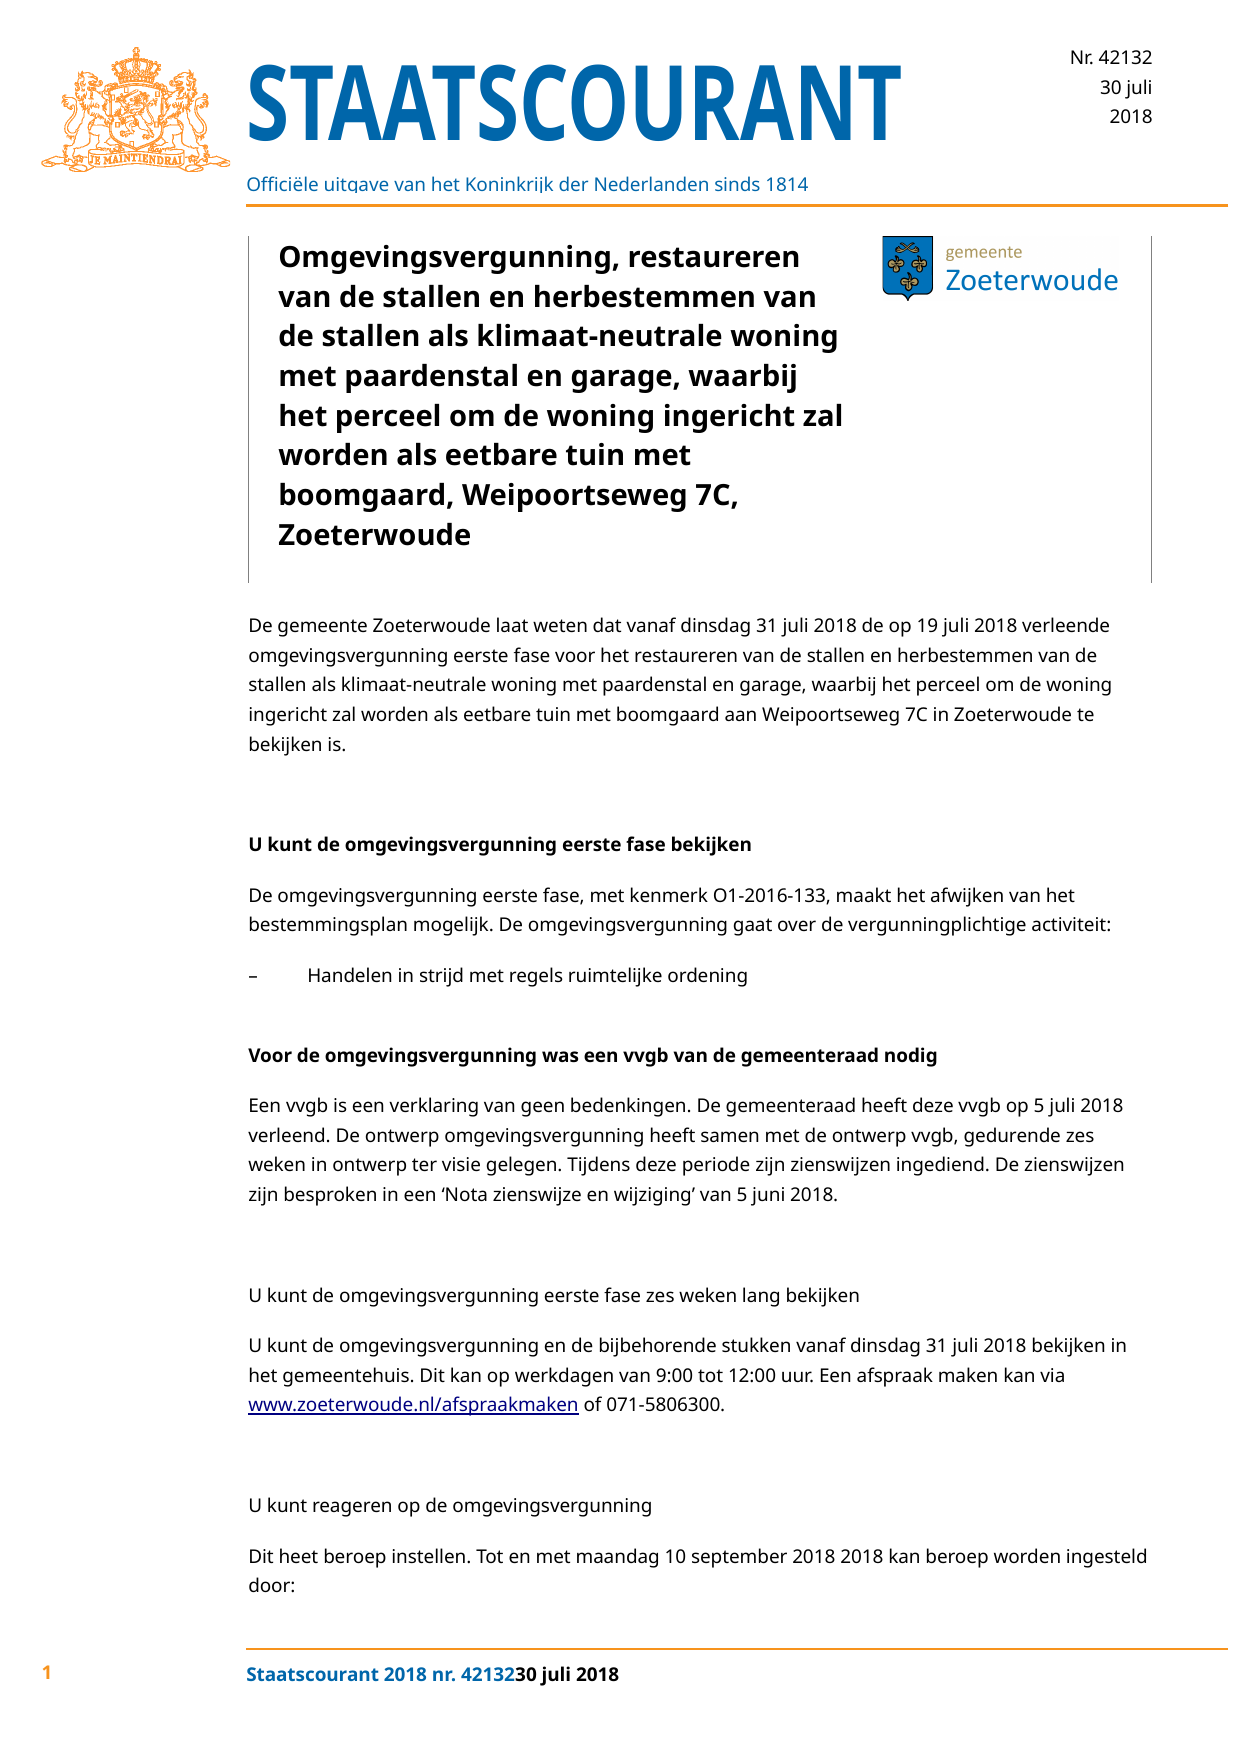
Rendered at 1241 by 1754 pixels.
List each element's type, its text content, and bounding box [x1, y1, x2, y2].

picture [882, 236, 1119, 301]
text De gemeente Zoeterwoude laat weten dat vanaf dinsdag 31 juli 2018 de op 19 juli 2018 verleende omgevingsvergunning eerste fase voor het restaureren van de stallen en herbestemmen van de stallen als klimaat-neutrale woning met paardenstal en garage, waarbij het perceel om de woning ingericht zal worden als eetbare tuin met boomgaard aan Weipoortseweg 7C in Zoeterwoude te bekijken is. [248, 612, 1152, 756]
text U kunt de omgevingsvergunning en de bijbehorende stukken vanaf dinsdag 31 juli 2018 bekijken in het gemeentehuis. Dit kan op werkdagen van 9:00 tot 12:00 uur. Een afspraak maken kan via www.zoeterwoude.nl/afspraakmaken of 071-5806300. [248, 1332, 1152, 1417]
text U kunt de omgevingsvergunning eerste fase zes weken lang bekijken [248, 1282, 1152, 1308]
text U kunt de omgevingsvergunning eerste fase bekijken [248, 832, 1152, 857]
list Handelen in strijd met regels ruimtelijke ordening [248, 962, 1152, 988]
table_header [850, 236, 1151, 583]
table_header Omgevingsvergunning, restaureren van de stallen en herbestemmen van de stallen als klimaat-neutrale woning met paardenstal en garage, waarbij het perceel om de woning ingericht zal worden als eetbare tuin met boomgaard, Weipoortseweg 7C, Zoeterwoude [249, 236, 850, 583]
text De omgevingsvergunning eerste fase, met kenmerk O1-2016-133, maakt het afwijken van het bestemmingsplan mogelijk. De omgevingsvergunning gaat over de vergunningplichtige activiteit: [248, 882, 1152, 937]
text Een vvgb is een verklaring van geen bedenkingen. De gemeenteraad heeft deze vvgb op 5 juli 2018 verleend. De ontwerp omgevingsvergunning heeft samen met de ontwerp vvgb, gedurende zes weken in ontwerp ter visie gelegen. Tijdens deze periode zijn zienswijzen ingediend. De zienswijzen zijn besproken in een ‘Nota zienswijze en wijziging’ van 5 juni 2018. [248, 1092, 1152, 1207]
picture [41, 47, 231, 172]
text Voor de omgevingsvergunning was een vvgb van de gemeenteraad nodig [248, 1042, 1152, 1068]
text Dit heet beroep instellen. Tot en met maandag 10 september 2018 2018 kan beroep worden ingesteld door: [248, 1543, 1152, 1598]
text U kunt reageren op de omgevingsvergunning [248, 1492, 1152, 1518]
